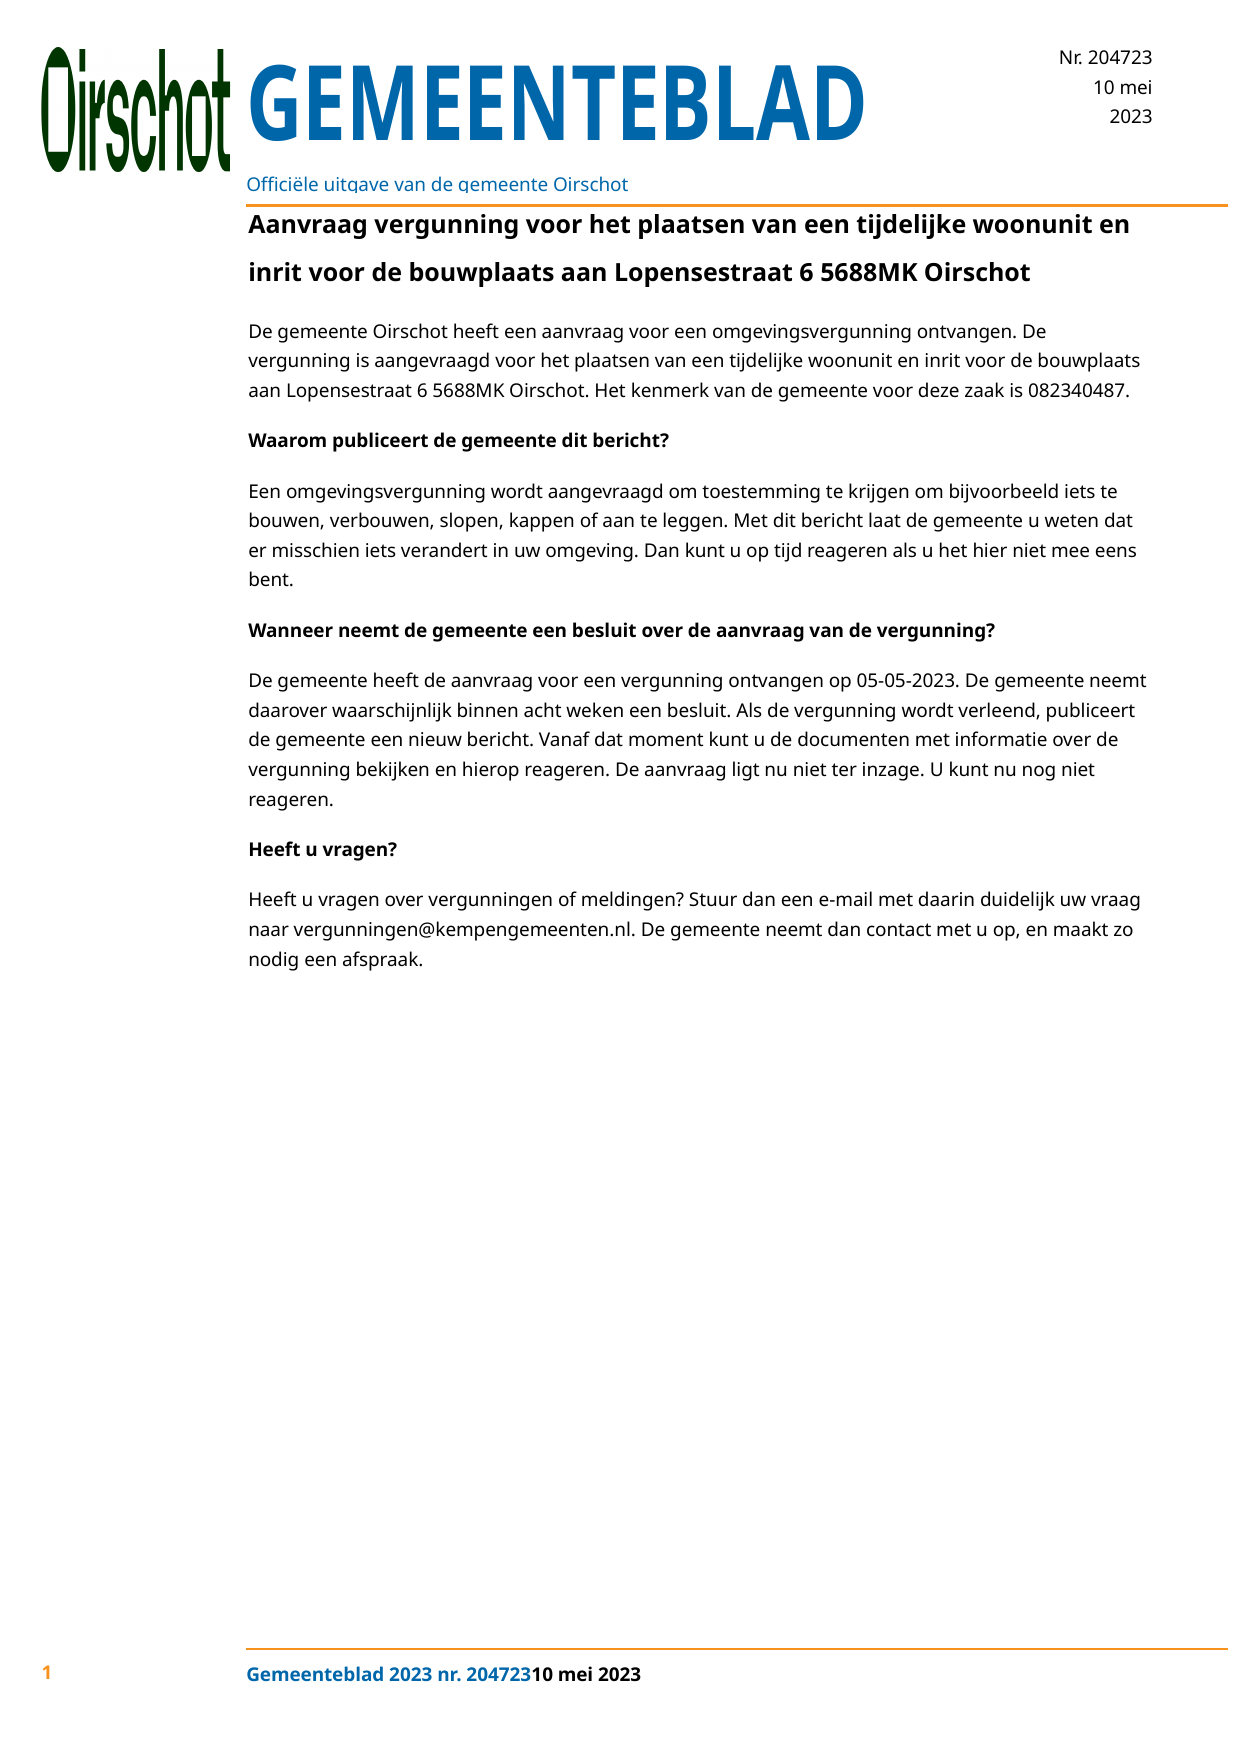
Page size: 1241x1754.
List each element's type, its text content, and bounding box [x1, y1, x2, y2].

text Een omgevingsvergunning wordt aangevraagd om toestemming te krijgen om bijvoorbeeld iets te bouwen, verbouwen, slopen, kappen of aan te leggen. Met dit bericht laat de gemeente u weten dat er misschien iets verandert in uw omgeving. Dan kunt u op tijd reageren als u het hier niet mee eens bent. [248, 478, 1152, 592]
text Waarom publiceert de gemeente dit bericht? [248, 427, 1152, 453]
text Heeft u vragen? [248, 836, 1152, 862]
text Aanvraag vergunning voor het plaatsen van een tijdelijke woonunit en inrit voor de bouwplaats aan Lopensestraat 6 5688MK Oirschot [248, 207, 1152, 288]
text De gemeente heeft de aanvraag voor een vergunning ontvangen op 05-05-2023. De gemeente neemt daarover waarschijnlijk binnen acht weken een besluit. Als de vergunning wordt verleend, publiceert de gemeente een nieuw bericht. Vanaf dat moment kunt u de documenten met informatie over de vergunning bekijken en hierop reageren. De aanvraag ligt nu niet ter inzage. U kunt nu nog niet reageren. [248, 667, 1152, 812]
text Heeft u vragen over vergunningen of meldingen? Stuur dan een e-mail met daarin duidelijk uw vraag naar vergunningen@kempengemeenten.nl. De gemeente neemt dan contact met u op, en maakt zo nodig een afspraak. [248, 887, 1152, 972]
text De gemeente Oirschot heeft een aanvraag voor een omgevingsvergunning ontvangen. De vergunning is aangevraagd voor het plaatsen van een tijdelijke woonunit en inrit voor de bouwplaats aan Lopensestraat 6 5688MK Oirschot. Het kenmerk van de gemeente voor deze zaak is 082340487. [248, 318, 1152, 403]
picture [41, 47, 231, 172]
text Wanneer neemt de gemeente een besluit over de aanvraag van de vergunning? [248, 617, 1152, 643]
